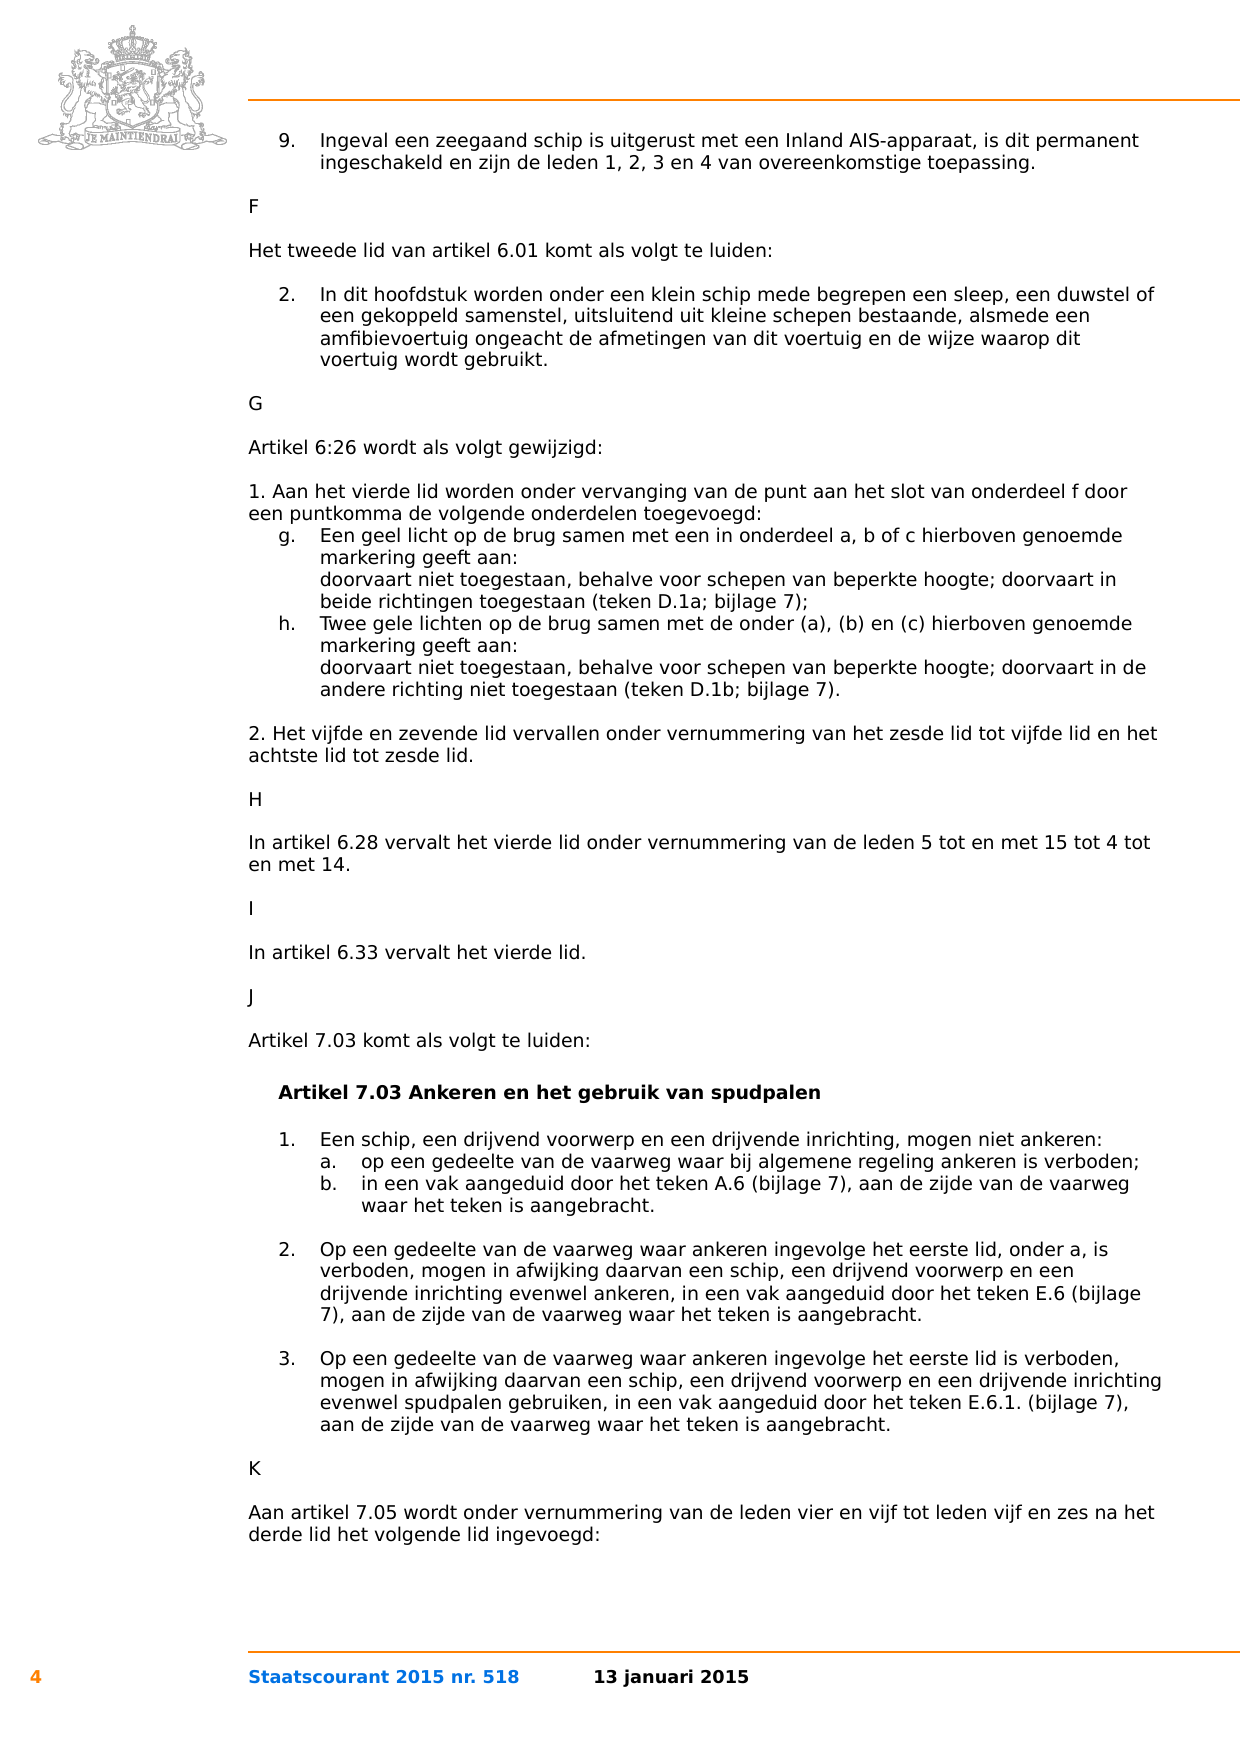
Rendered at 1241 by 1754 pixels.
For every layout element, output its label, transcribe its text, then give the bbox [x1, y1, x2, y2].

text Het tweede lid van artikel 6.01 komt als volgt te luiden: [248, 239, 1163, 262]
text Artikel 7.03 komt als volgt te luiden: [248, 1030, 1163, 1052]
text 1. Aan het vierde lid worden onder vervanging van de punt aan het slot van onderdeel f door een puntkomma de volgende onderdelen toegevoegd: [248, 481, 1163, 525]
text b. in een vak aangeduid door het teken A.6 (bijlage 7), aan de zijde van de vaarweg waar het teken is aangebracht. [319, 1173, 1163, 1217]
text 1. Een schip, een drijvend voorwerp en een drijvende inrichting, mogen niet ankeren: [278, 1129, 1163, 1151]
text 9. Ingeval een zeegaand schip is uitgerust met een Inland AIS-apparaat, is dit permanent ingeschakeld en zijn de leden 1, 2, 3 en 4 van overeenkomstige toepassing. [278, 130, 1163, 174]
text In artikel 6.33 vervalt het vierde lid. [248, 942, 1163, 964]
picture [38, 25, 227, 150]
text doorvaart niet toegestaan, behalve voor schepen van beperkte hoogte; doorvaart in beide richtingen toegestaan (teken D.1a; bijlage 7); [319, 569, 1163, 613]
text F [248, 196, 1163, 218]
text Artikel 6:26 wordt als volgt gewijzigd: [248, 437, 1163, 459]
text doorvaart niet toegestaan, behalve voor schepen van beperkte hoogte; doorvaart in de andere richting niet toegestaan (teken D.1b; bijlage 7). [319, 657, 1163, 701]
text G [248, 393, 1163, 415]
text In artikel 6.28 vervalt het vierde lid onder vernummering van de leden 5 tot en met 15 tot 4 tot en met 14. [248, 832, 1163, 876]
text I [248, 898, 1163, 920]
text h. Twee gele lichten op de brug samen met de onder (a), (b) en (c) hierboven genoemde markering geeft aan: [278, 613, 1163, 657]
text 2. Het vijfde en zevende lid vervallen onder vernummering van het zesde lid tot vijfde lid en het achtste lid tot zesde lid. [248, 723, 1163, 767]
text 3. Op een gedeelte van de vaarweg waar ankeren ingevolge het eerste lid is verboden, mogen in afwijking daarvan een schip, een drijvend voorwerp en een drijvende inrichting evenwel spudpalen gebruiken, in een vak aangeduid door het teken E.6.1. (bijlage 7), aan de zijde van de vaarweg waar het teken is aangebracht. [278, 1348, 1163, 1436]
text K [248, 1458, 1163, 1480]
text J [248, 986, 1163, 1008]
text H [248, 788, 1163, 810]
text 2. In dit hoofdstuk worden onder een klein schip mede begrepen een sleep, een duwstel of een gekoppeld samenstel, uitsluitend uit kleine schepen bestaande, alsmede een amfibievoertuig ongeacht de afmetingen van dit voertuig en de wijze waarop dit voertuig wordt gebruikt. [278, 283, 1163, 371]
text Aan artikel 7.05 wordt onder vernummering van de leden vier en vijf tot leden vijf en zes na het derde lid het volgende lid ingevoegd: [248, 1502, 1163, 1546]
text g. Een geel licht op de brug samen met een in onderdeel a, b of c hierboven genoemde markering geeft aan: [278, 525, 1163, 569]
subtitle Artikel 7.03 Ankeren en het gebruik van spudpalen [278, 1082, 1163, 1104]
text 2. Op een gedeelte van de vaarweg waar ankeren ingevolge het eerste lid, onder a, is verboden, mogen in afwijking daarvan een schip, een drijvend voorwerp en een drijvende inrichting evenwel ankeren, in een vak aangeduid door het teken E.6 (bijlage 7), aan de zijde van de vaarweg waar het teken is aangebracht. [278, 1238, 1163, 1326]
text a. op een gedeelte van de vaarweg waar bij algemene regeling ankeren is verboden; [319, 1151, 1163, 1173]
